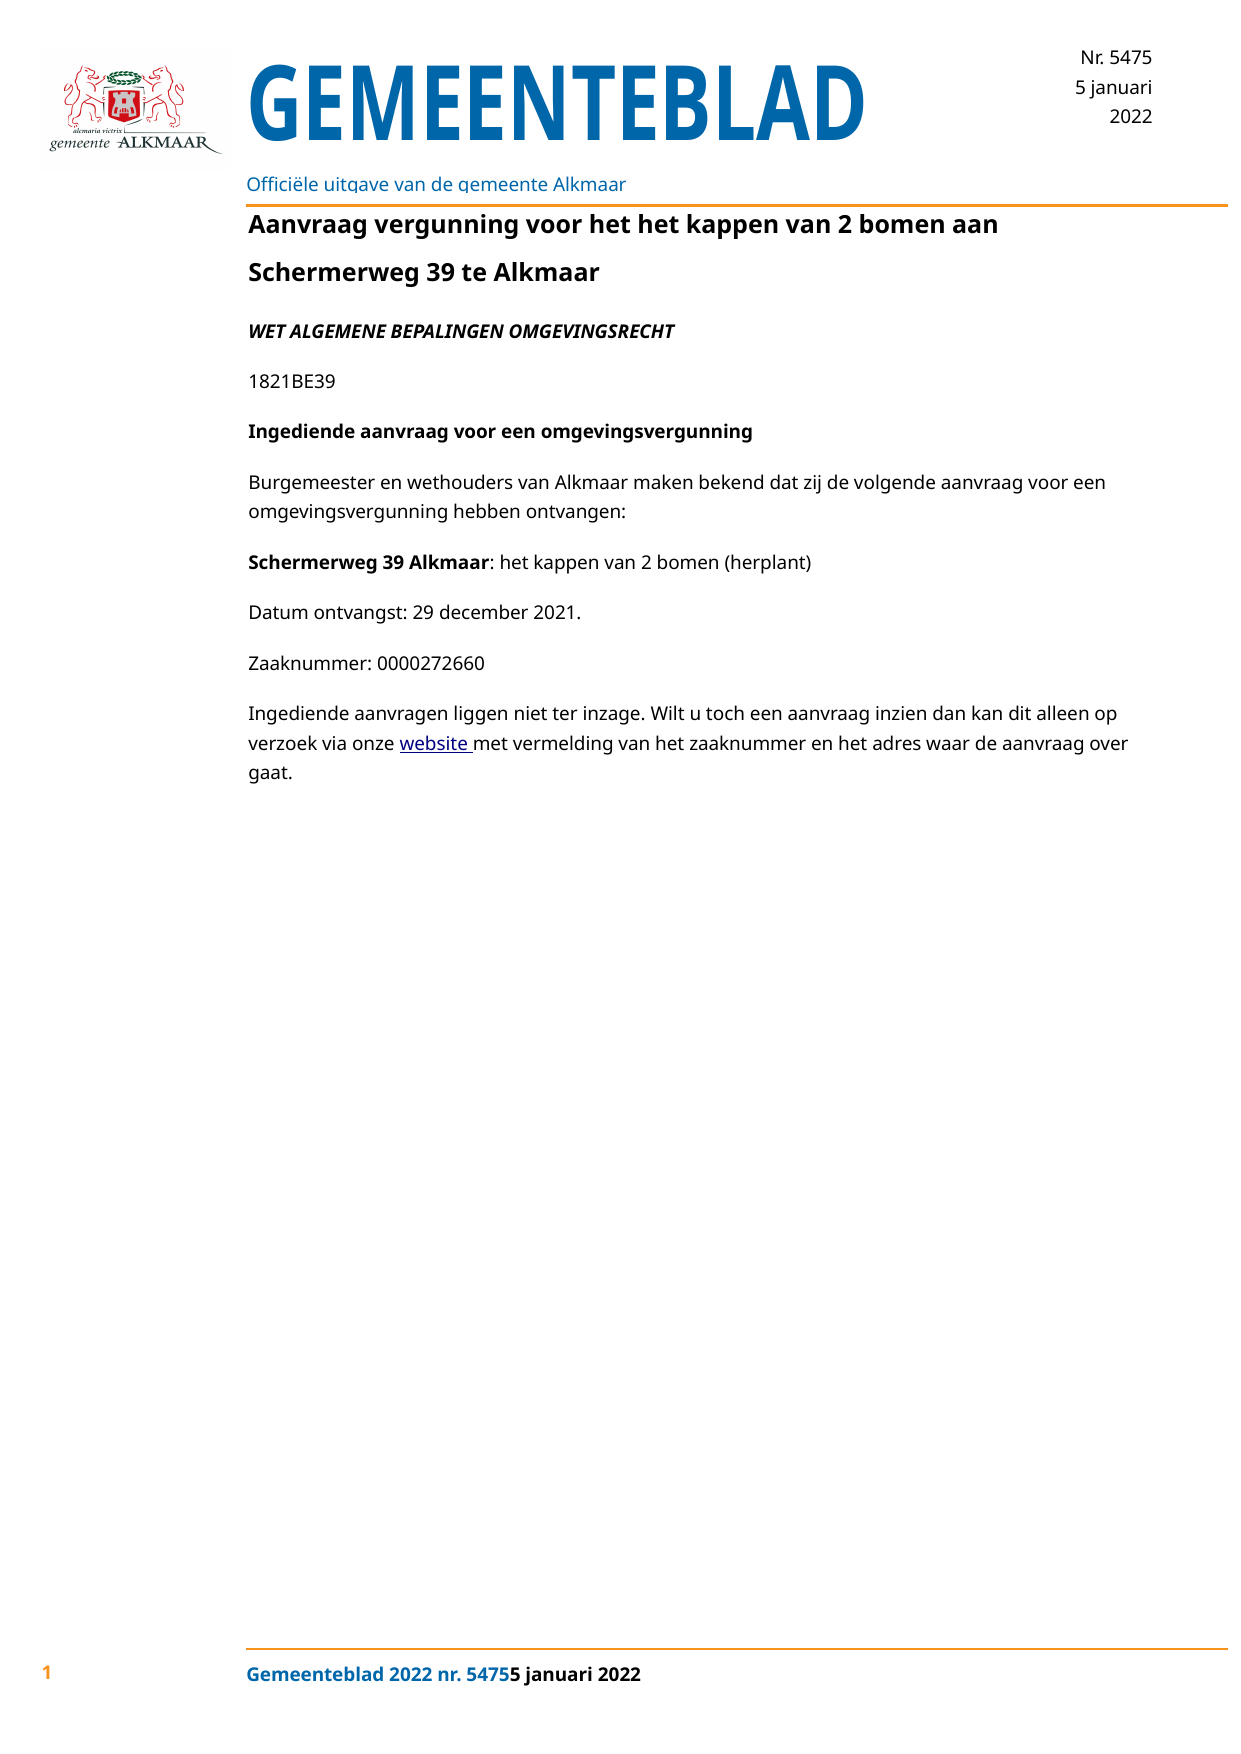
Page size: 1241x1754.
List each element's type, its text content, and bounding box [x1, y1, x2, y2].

text Ingediende aanvraag voor een omgevingsvergunning [248, 419, 1152, 444]
text WET ALGEMENE BEPALINGEN OMGEVINGSRECHT [248, 318, 1152, 344]
text Aanvraag vergunning voor het het kappen van 2 bomen aan Schermerweg 39 te Alkmaar [248, 207, 1152, 288]
text Burgemeester en wethouders van Alkmaar maken bekend dat zij de volgende aanvraag voor een omgevingsvergunning hebben ontvangen: [248, 469, 1152, 524]
text Schermerweg 39 Alkmaar: het kappen van 2 bomen (herplant) [248, 549, 1152, 575]
picture [41, 47, 231, 172]
text Ingediende aanvragen liggen niet ter inzage. Wilt u toch een aanvraag inzien dan kan dit alleen op verzoek via onze website met vermelding van het zaaknummer en het adres waar de aanvraag over gaat. [248, 700, 1152, 785]
text Zaaknummer: 0000272660 [248, 650, 1152, 676]
text 1821BE39 [248, 368, 1152, 394]
text Datum ontvangst: 29 december 2021. [248, 599, 1152, 625]
